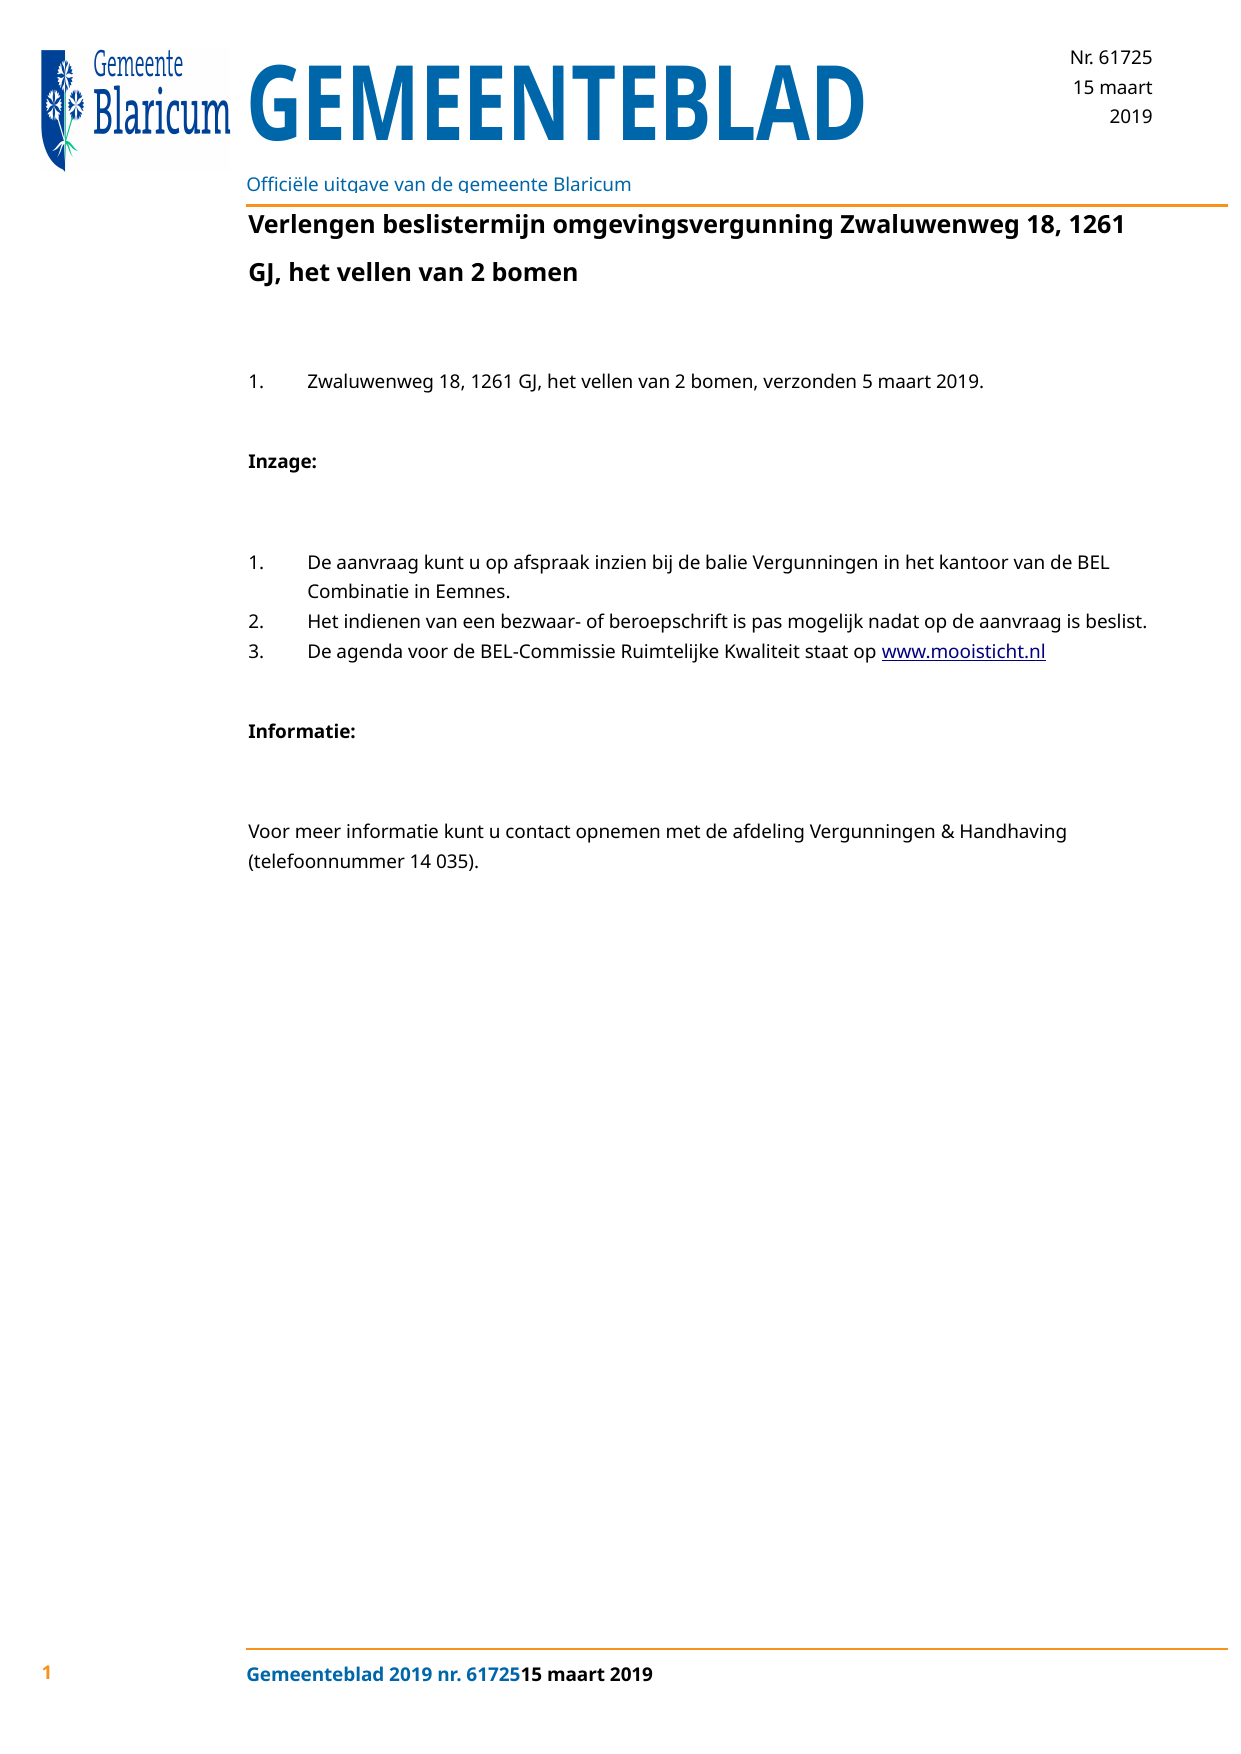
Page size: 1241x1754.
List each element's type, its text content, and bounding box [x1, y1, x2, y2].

list Zwaluwenweg 18, 1261 GJ, het vellen van 2 bomen, verzonden 5 maart 2019. [248, 368, 1152, 394]
list De agenda voor de BEL-Commissie Ruimtelijke Kwaliteit staat op www.mooisticht.nl [248, 638, 1152, 664]
list De aanvraag kunt u op afspraak inzien bij de balie Vergunningen in het kantoor van de BEL Combinatie in Eemnes. [248, 549, 1152, 604]
list Het indienen van een bezwaar- of beroepschrift is pas mogelijk nadat op de aanvraag is beslist. [248, 608, 1152, 634]
text Verlengen beslistermijn omgevingsvergunning Zwaluwenweg 18, 1261 GJ, het vellen van 2 bomen [248, 207, 1152, 288]
text Informatie: [248, 718, 1152, 744]
text Inzage: [248, 448, 1152, 474]
picture [41, 47, 231, 172]
text Voor meer informatie kunt u contact opnemen met de afdeling Vergunningen & Handhaving (telefoonnummer 14 035). [248, 819, 1152, 874]
